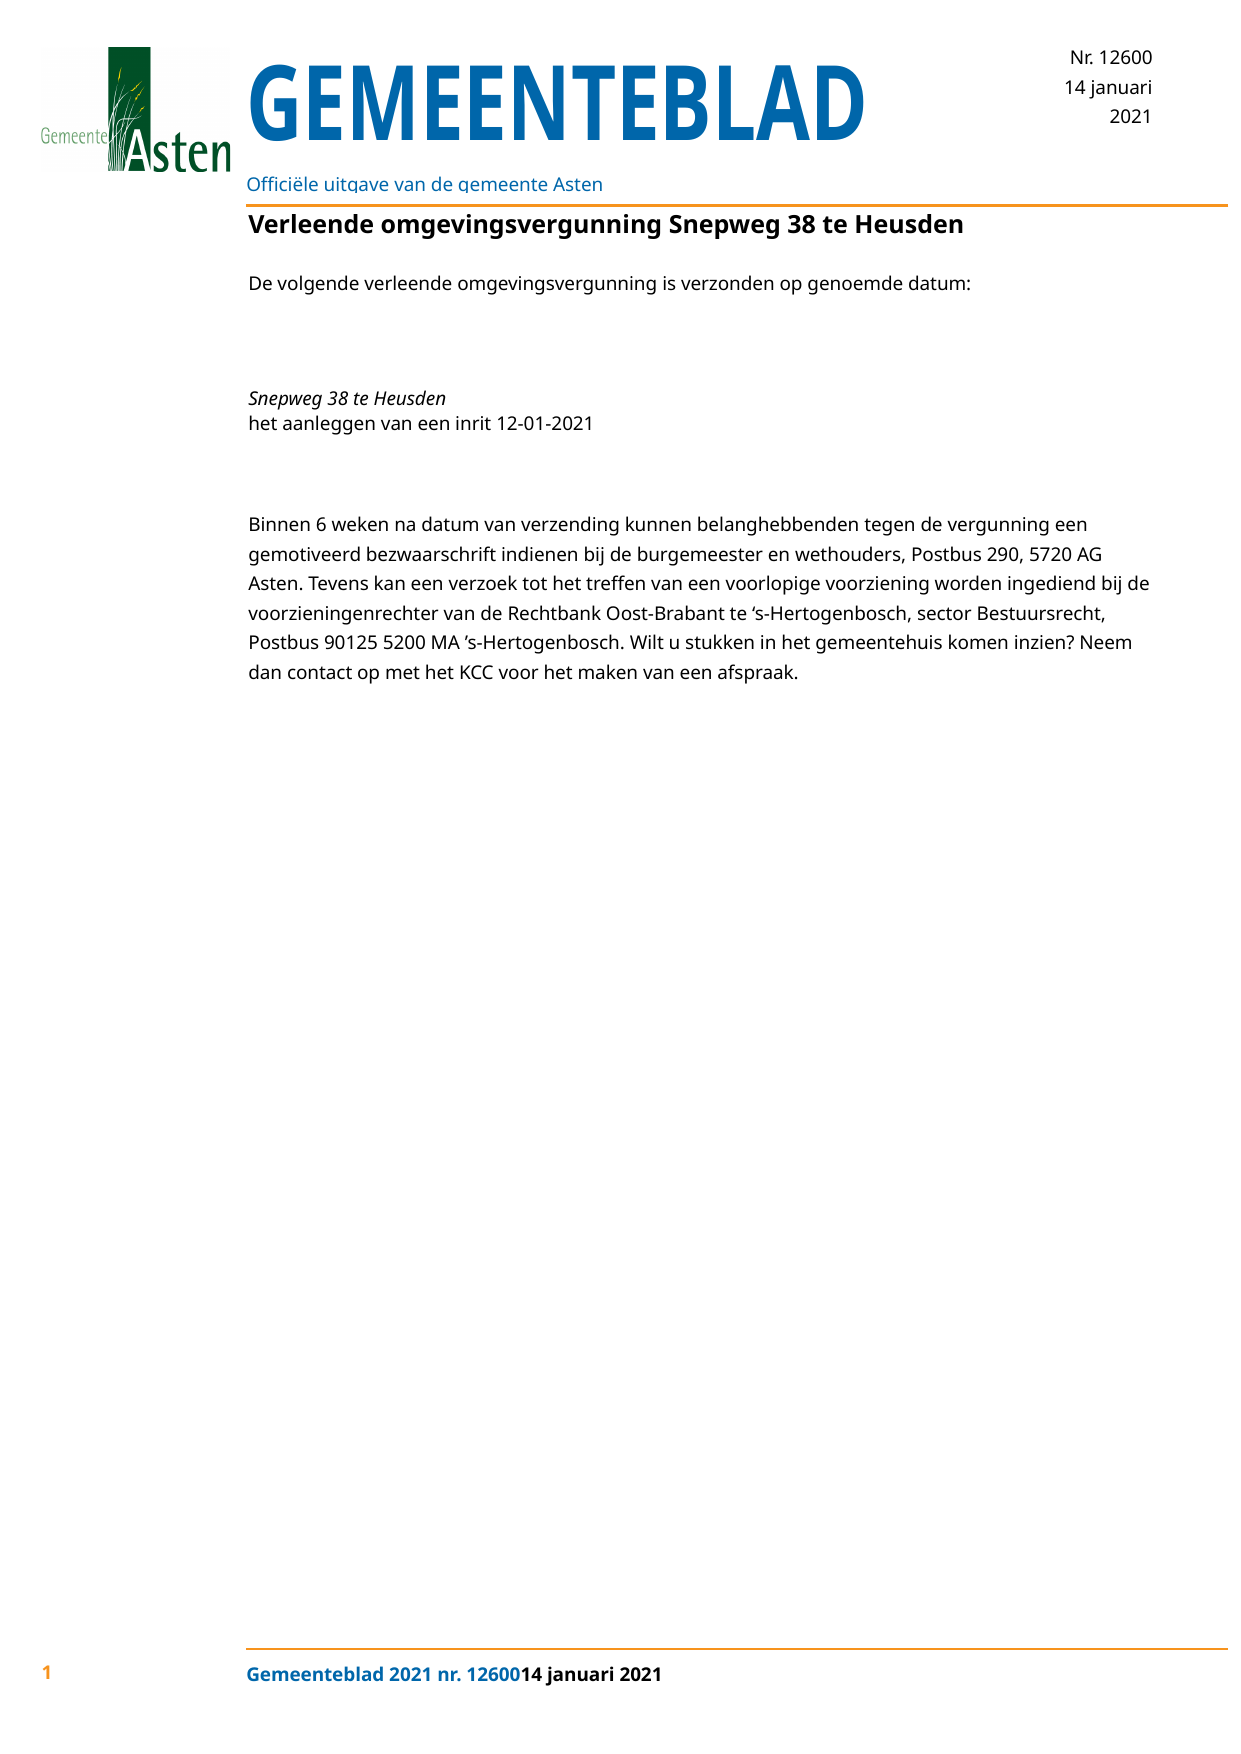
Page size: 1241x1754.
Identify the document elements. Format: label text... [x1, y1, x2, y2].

text Verleende omgevingsvergunning Snepweg 38 te Heusden [248, 207, 1152, 241]
picture [41, 47, 231, 172]
text Snepweg 38 te Heusden [248, 385, 1152, 410]
text het aanleggen van een inrit 12-01-2021 [248, 410, 1152, 436]
text De volgende verleende omgevingsvergunning is verzonden op genoemde datum: [248, 270, 1152, 296]
text Binnen 6 weken na datum van verzending kunnen belanghebbenden tegen de vergunning een gemotiveerd bezwaarschrift indienen bij de burgemeester en wethouders, Postbus 290, 5720 AG Asten. Tevens kan een verzoek tot het treffen van een voorlopige voorziening worden ingediend bij de voorzieningenrechter van de Rechtbank Oost-Brabant te ‘s-Hertogenbosch, sector Bestuursrecht, Postbus 90125 5200 MA ’s-Hertogenbosch. Wilt u stukken in het gemeentehuis komen inzien? Neem dan contact op met het KCC voor het maken van een afspraak. [248, 511, 1152, 685]
